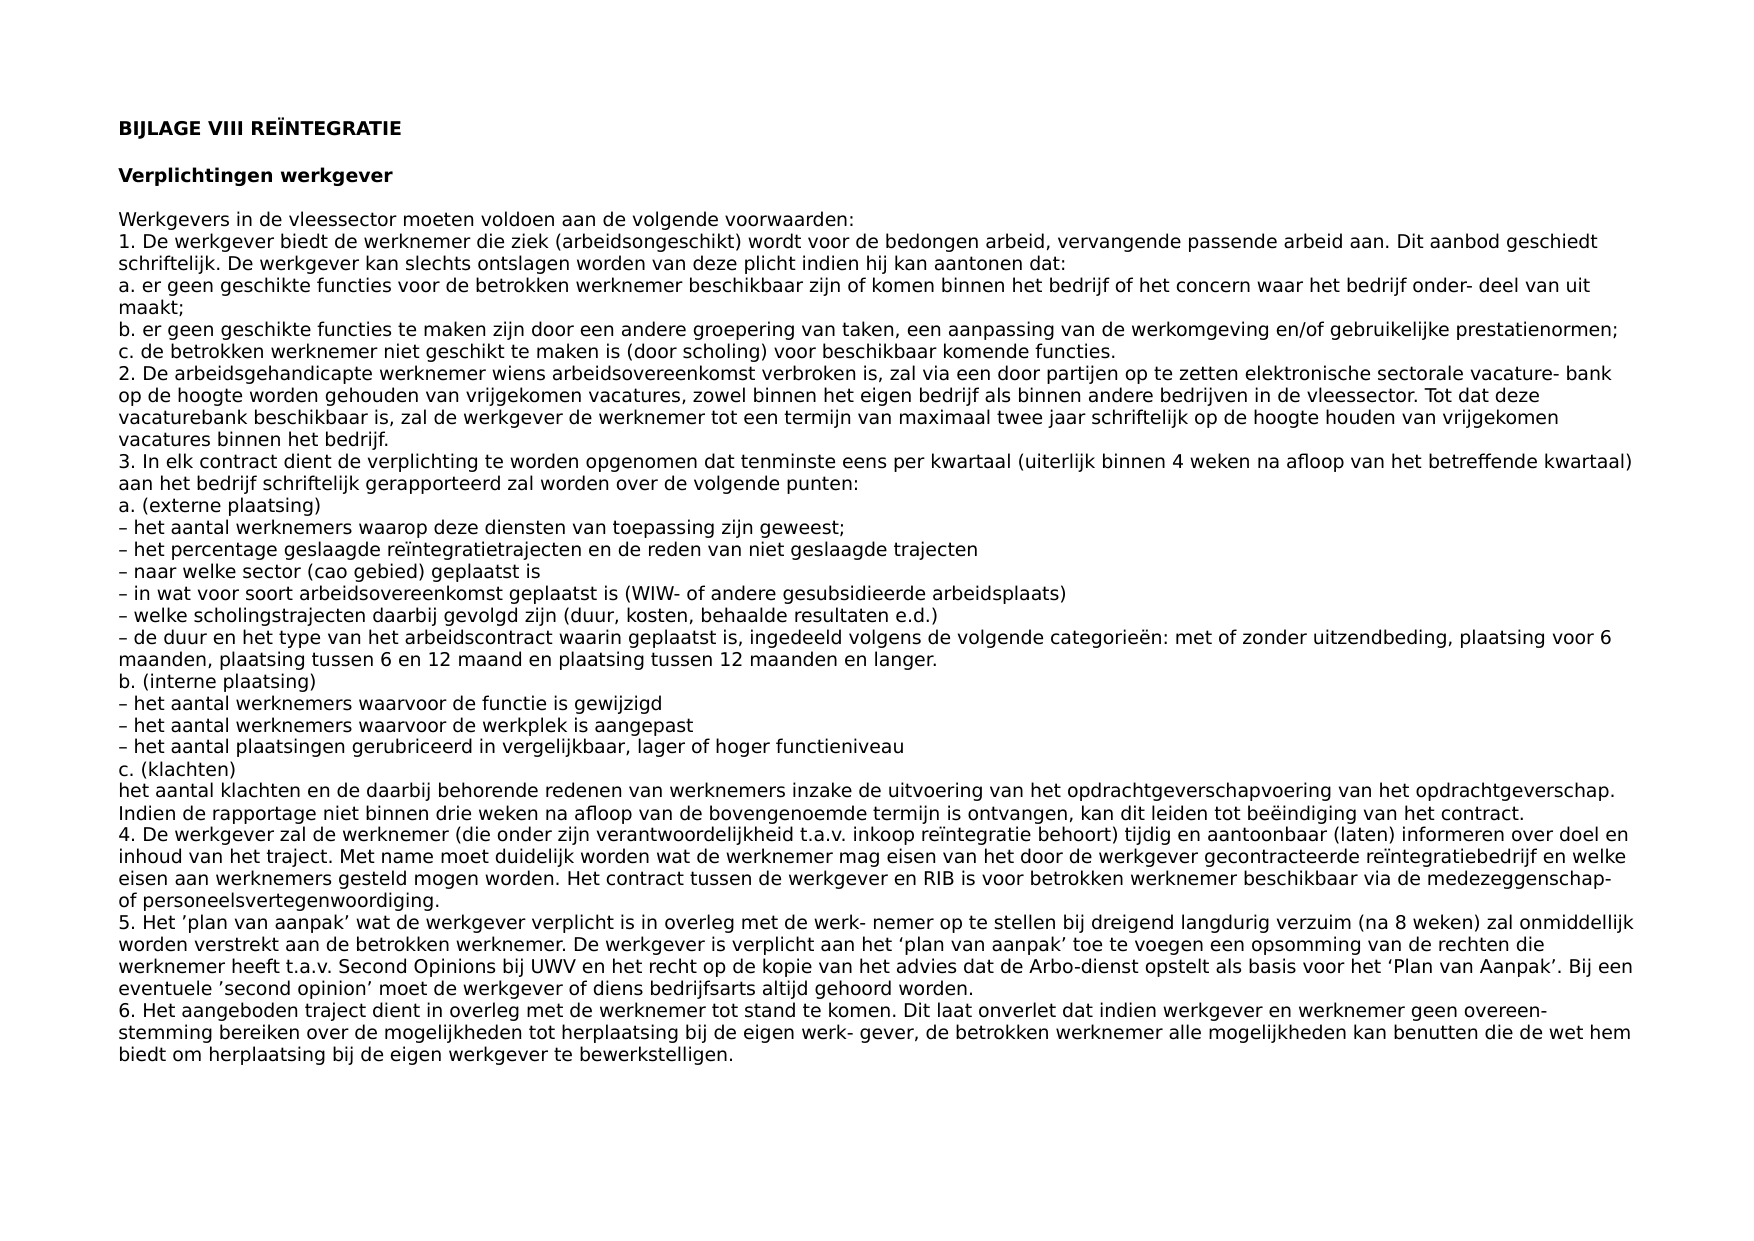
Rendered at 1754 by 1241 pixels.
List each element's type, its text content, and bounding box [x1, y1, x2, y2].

text 5. Het ’plan van aanpak’ wat de werkgever verplicht is in overleg met de werk- nemer op te stellen bij dreigend langdurig verzuim (na 8 weken) zal onmiddellijk worden verstrekt aan de betrokken werknemer. De werkgever is verplicht aan het ‘plan van aanpak’ toe te voegen een opsomming van de rechten die werknemer heeft t.a.v. Second Opinions bij UWV en het recht op de kopie van het advies dat de Arbo-dienst opstelt als basis voor het ‘Plan van Aanpak’. Bij een eventuele ’second opinion’ moet de werkgever of diens bedrijfsarts altijd gehoord worden. [118, 912, 1636, 1000]
text Indien de rapportage niet binnen drie weken na afloop van de bovengenoemde termijn is ontvangen, kan dit leiden tot beëindiging van het contract. [118, 802, 1636, 824]
text a. (externe plaatsing) [118, 495, 1636, 517]
text b. (interne plaatsing) [118, 671, 1636, 692]
text – de duur en het type van het arbeidscontract waarin geplaatst is, ingedeeld volgens de volgende categorieën: met of zonder uitzendbeding, plaatsing voor 6 maanden, plaatsing tussen 6 en 12 maand en plaatsing tussen 12 maanden en langer. [118, 627, 1636, 671]
text Werkgevers in de vleessector moeten voldoen aan de volgende voorwaarden: [118, 209, 1636, 231]
subtitle BIJLAGE VIII REÏNTEGRATIE [118, 118, 1636, 140]
text het aantal klachten en de daarbij behorende redenen van werknemers inzake de uitvoering van het opdrachtgeverschapvoering van het opdrachtgeverschap. [118, 780, 1636, 802]
text c. de betrokken werknemer niet geschikt te maken is (door scholing) voor beschikbaar komende functies. [118, 341, 1636, 363]
text – het aantal werknemers waarvoor de werkplek is aangepast [118, 714, 1636, 736]
text – het percentage geslaagde reïntegratietrajecten en de reden van niet geslaagde trajecten [118, 539, 1636, 561]
subtitle Verplichtingen werkgever [118, 165, 1636, 187]
text 2. De arbeidsgehandicapte werknemer wiens arbeidsovereenkomst verbroken is, zal via een door partijen op te zetten elektronische sectorale vacature- bank op de hoogte worden gehouden van vrijgekomen vacatures, zowel binnen het eigen bedrijf als binnen andere bedrijven in de vleessector. Tot dat deze vacaturebank beschikbaar is, zal de werkgever de werknemer tot een termijn van maximaal twee jaar schriftelijk op de hoogte houden van vrijgekomen vacatures binnen het bedrijf. [118, 363, 1636, 451]
text – het aantal plaatsingen gerubriceerd in vergelijkbaar, lager of hoger functieniveau [118, 736, 1636, 758]
text b. er geen geschikte functies te maken zijn door een andere groepering van taken, een aanpassing van de werkomgeving en/of gebruikelijke prestatienormen; [118, 319, 1636, 341]
text c. (klachten) [118, 758, 1636, 780]
text – naar welke sector (cao gebied) geplaatst is [118, 561, 1636, 583]
text – het aantal werknemers waarvoor de functie is gewijzigd [118, 692, 1636, 714]
text – in wat voor soort arbeidsovereenkomst geplaatst is (WIW- of andere gesubsidieerde arbeidsplaats) [118, 583, 1636, 604]
text – welke scholingstrajecten daarbij gevolgd zijn (duur, kosten, behaalde resultaten e.d.) [118, 604, 1636, 627]
text – het aantal werknemers waarop deze diensten van toepassing zijn geweest; [118, 517, 1636, 539]
text 4. De werkgever zal de werknemer (die onder zijn verantwoordelijkheid t.a.v. inkoop reïntegratie behoort) tijdig en aantoonbaar (laten) informeren over doel en inhoud van het traject. Met name moet duidelijk worden wat de werknemer mag eisen van het door de werkgever gecontracteerde reïntegratiebedrijf en welke eisen aan werknemers gesteld mogen worden. Het contract tussen de werkgever en RIB is voor betrokken werknemer beschikbaar via de medezeggenschap- of personeelsvertegenwoordiging. [118, 824, 1636, 912]
text 6. Het aangeboden traject dient in overleg met de werknemer tot stand te komen. Dit laat onverlet dat indien werkgever en werknemer geen overeen- stemming bereiken over de mogelijkheden tot herplaatsing bij de eigen werk- gever, de betrokken werknemer alle mogelijkheden kan benutten die de wet hem biedt om herplaatsing bij de eigen werkgever te bewerkstelligen. [118, 1000, 1636, 1066]
text 3. In elk contract dient de verplichting te worden opgenomen dat tenminste eens per kwartaal (uiterlijk binnen 4 weken na afloop van het betreffende kwartaal) aan het bedrijf schriftelijk gerapporteerd zal worden over de volgende punten: [118, 451, 1636, 495]
text a. er geen geschikte functies voor de betrokken werknemer beschikbaar zijn of komen binnen het bedrijf of het concern waar het bedrijf onder- deel van uit maakt; [118, 275, 1636, 319]
text 1. De werkgever biedt de werknemer die ziek (arbeidsongeschikt) wordt voor de bedongen arbeid, vervangende passende arbeid aan. Dit aanbod geschiedt schriftelijk. De werkgever kan slechts ontslagen worden van deze plicht indien hij kan aantonen dat: [118, 231, 1636, 275]
